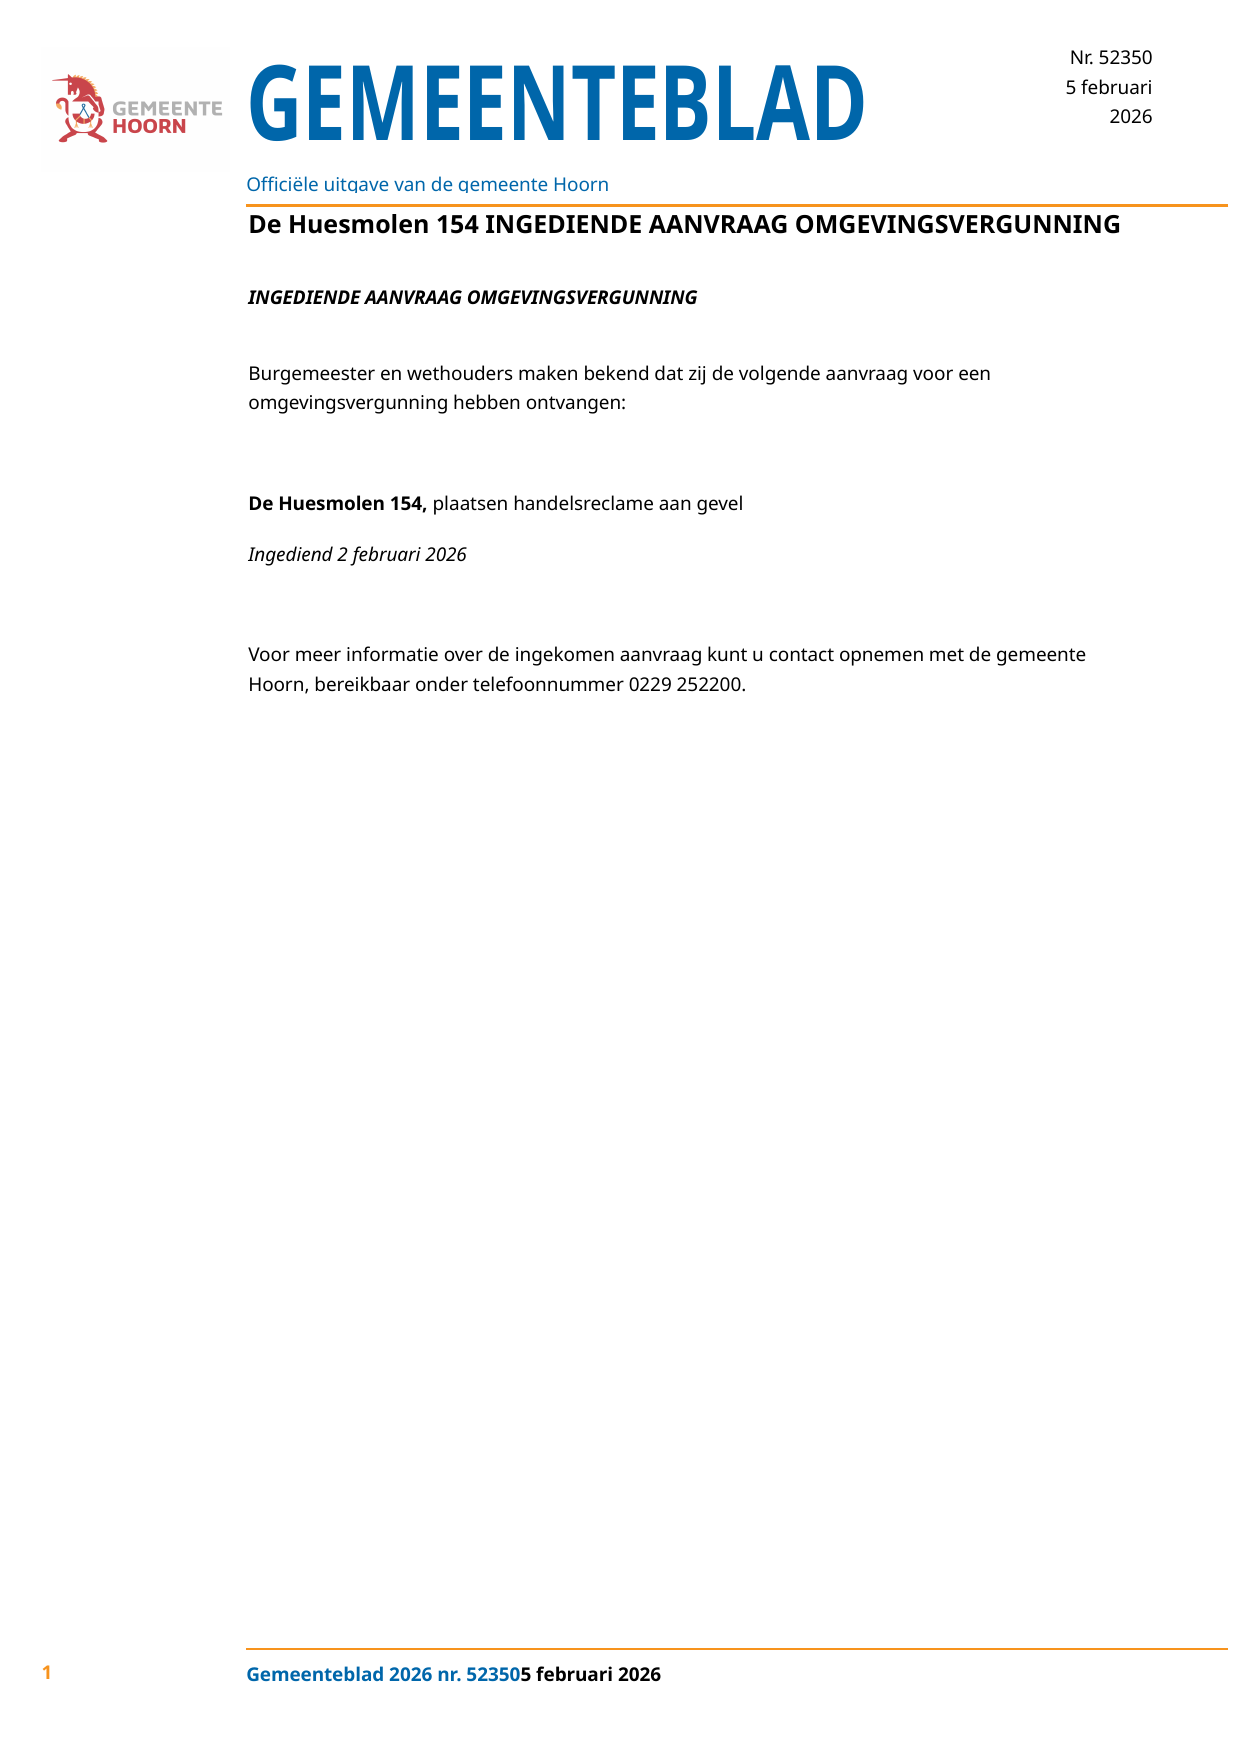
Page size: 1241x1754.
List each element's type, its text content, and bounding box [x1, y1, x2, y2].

text Ingediend 2 februari 2026 [248, 541, 1152, 567]
text De Huesmolen 154, plaatsen handelsreclame aan gevel [248, 490, 1152, 516]
picture [41, 47, 231, 172]
text Voor meer informatie over de ingekomen aanvraag kunt u contact opnemen met de gemeente Hoorn, bereikbaar onder telefoonnummer 0229 252200. [248, 642, 1152, 697]
text Burgemeester en wethouders maken bekend dat zij de volgende aanvraag voor een omgevingsvergunning hebben ontvangen: [248, 360, 1152, 415]
text De Huesmolen 154 INGEDIENDE AANVRAAG OMGEVINGSVERGUNNING [248, 207, 1152, 241]
text INGEDIENDE AANVRAAG OMGEVINGSVERGUNNING [248, 284, 1152, 309]
